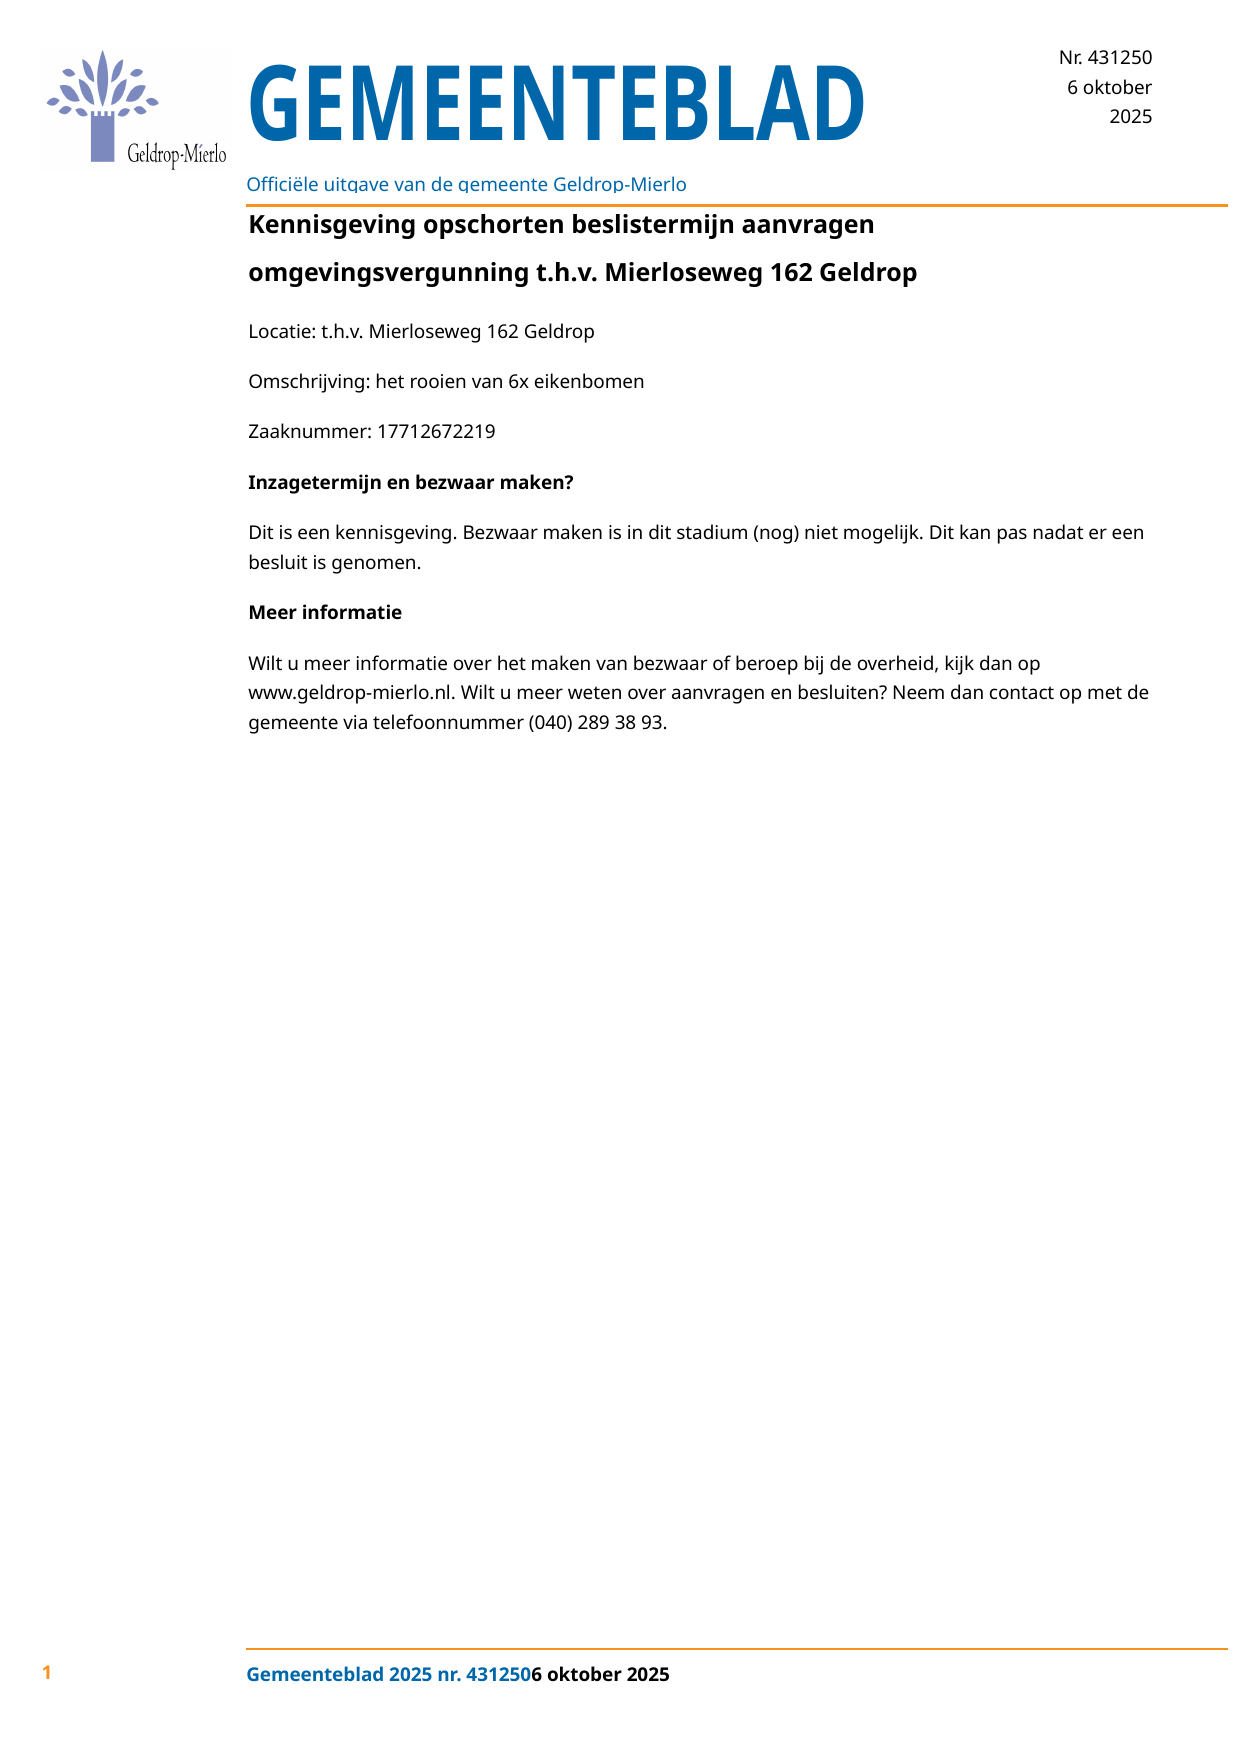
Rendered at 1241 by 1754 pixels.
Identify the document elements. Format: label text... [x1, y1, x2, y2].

text Meer informatie [248, 599, 1152, 625]
text Locatie: t.h.v. Mierloseweg 162 Geldrop [248, 318, 1152, 344]
text Kennisgeving opschorten beslistermijn aanvragen omgevingsvergunning t.h.v. Mierloseweg 162 Geldrop [248, 207, 1152, 288]
text Dit is een kennisgeving. Bezwaar maken is in dit stadium (nog) niet mogelijk. Dit kan pas nadat er een besluit is genomen. [248, 519, 1152, 575]
text Zaaknummer: 17712672219 [248, 419, 1152, 444]
text Omschrijving: het rooien van 6x eikenbomen [248, 368, 1152, 394]
text Wilt u meer informatie over het maken van bezwaar of beroep bij de overheid, kijk dan op www.geldrop-mierlo.nl. Wilt u meer weten over aanvragen en besluiten? Neem dan contact op met de gemeente via telefoonnummer (040) 289 38 93. [248, 650, 1152, 735]
text Inzagetermijn en bezwaar maken? [248, 469, 1152, 495]
picture [41, 47, 231, 172]
